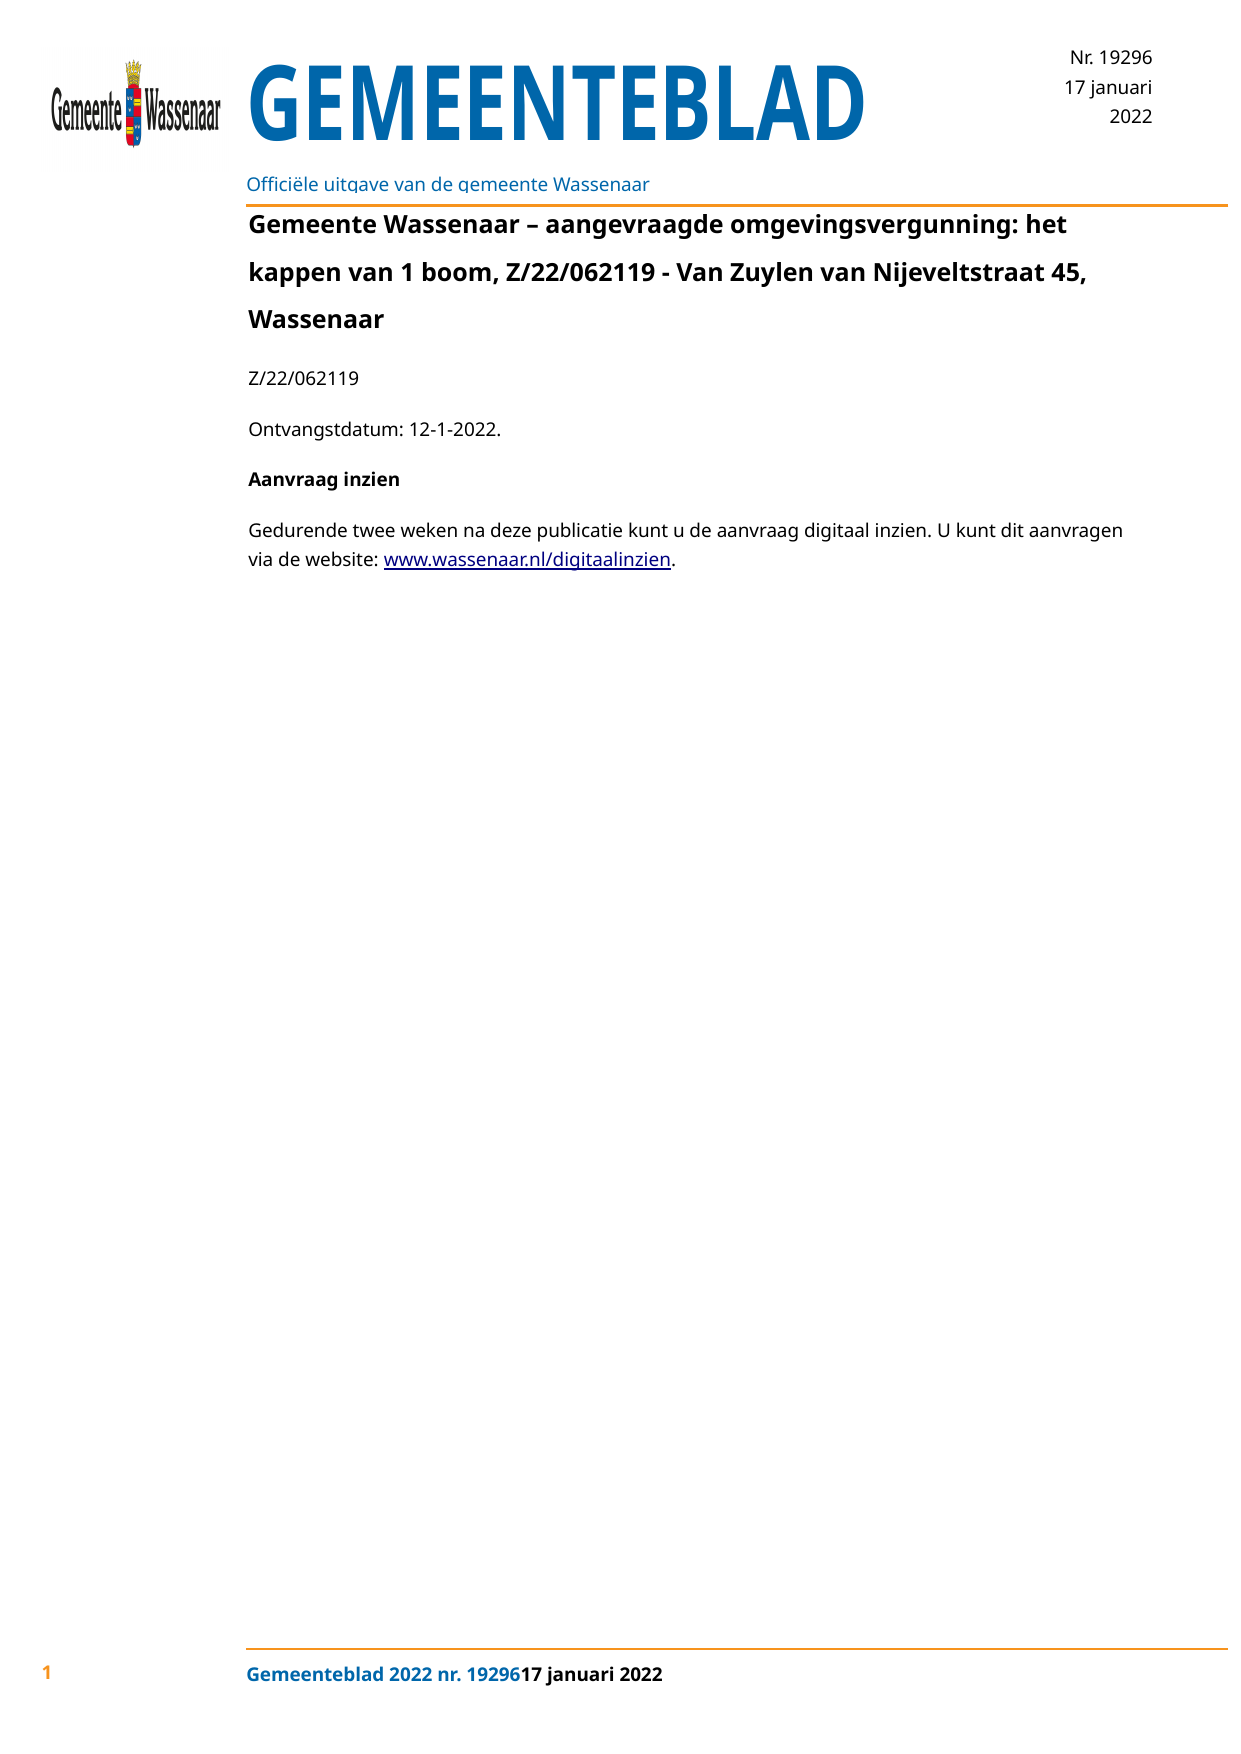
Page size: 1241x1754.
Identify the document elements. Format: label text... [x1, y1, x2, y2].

text Z/22/062119 [248, 366, 1152, 391]
text Aanvraag inzien [248, 466, 1152, 492]
picture [41, 47, 231, 172]
text Gemeente Wassenaar – aangevraagde omgevingsvergunning: het kappen van 1 boom, Z/22/062119 - Van Zuylen van Nijeveltstraat 45, Wassenaar [248, 207, 1152, 336]
text Ontvangstdatum: 12-1-2022. [248, 416, 1152, 442]
text Gedurende twee weken na deze publicatie kunt u de aanvraag digitaal inzien. U kunt dit aanvragen via de website: www.wassenaar.nl/digitaalinzien. [248, 517, 1152, 572]
